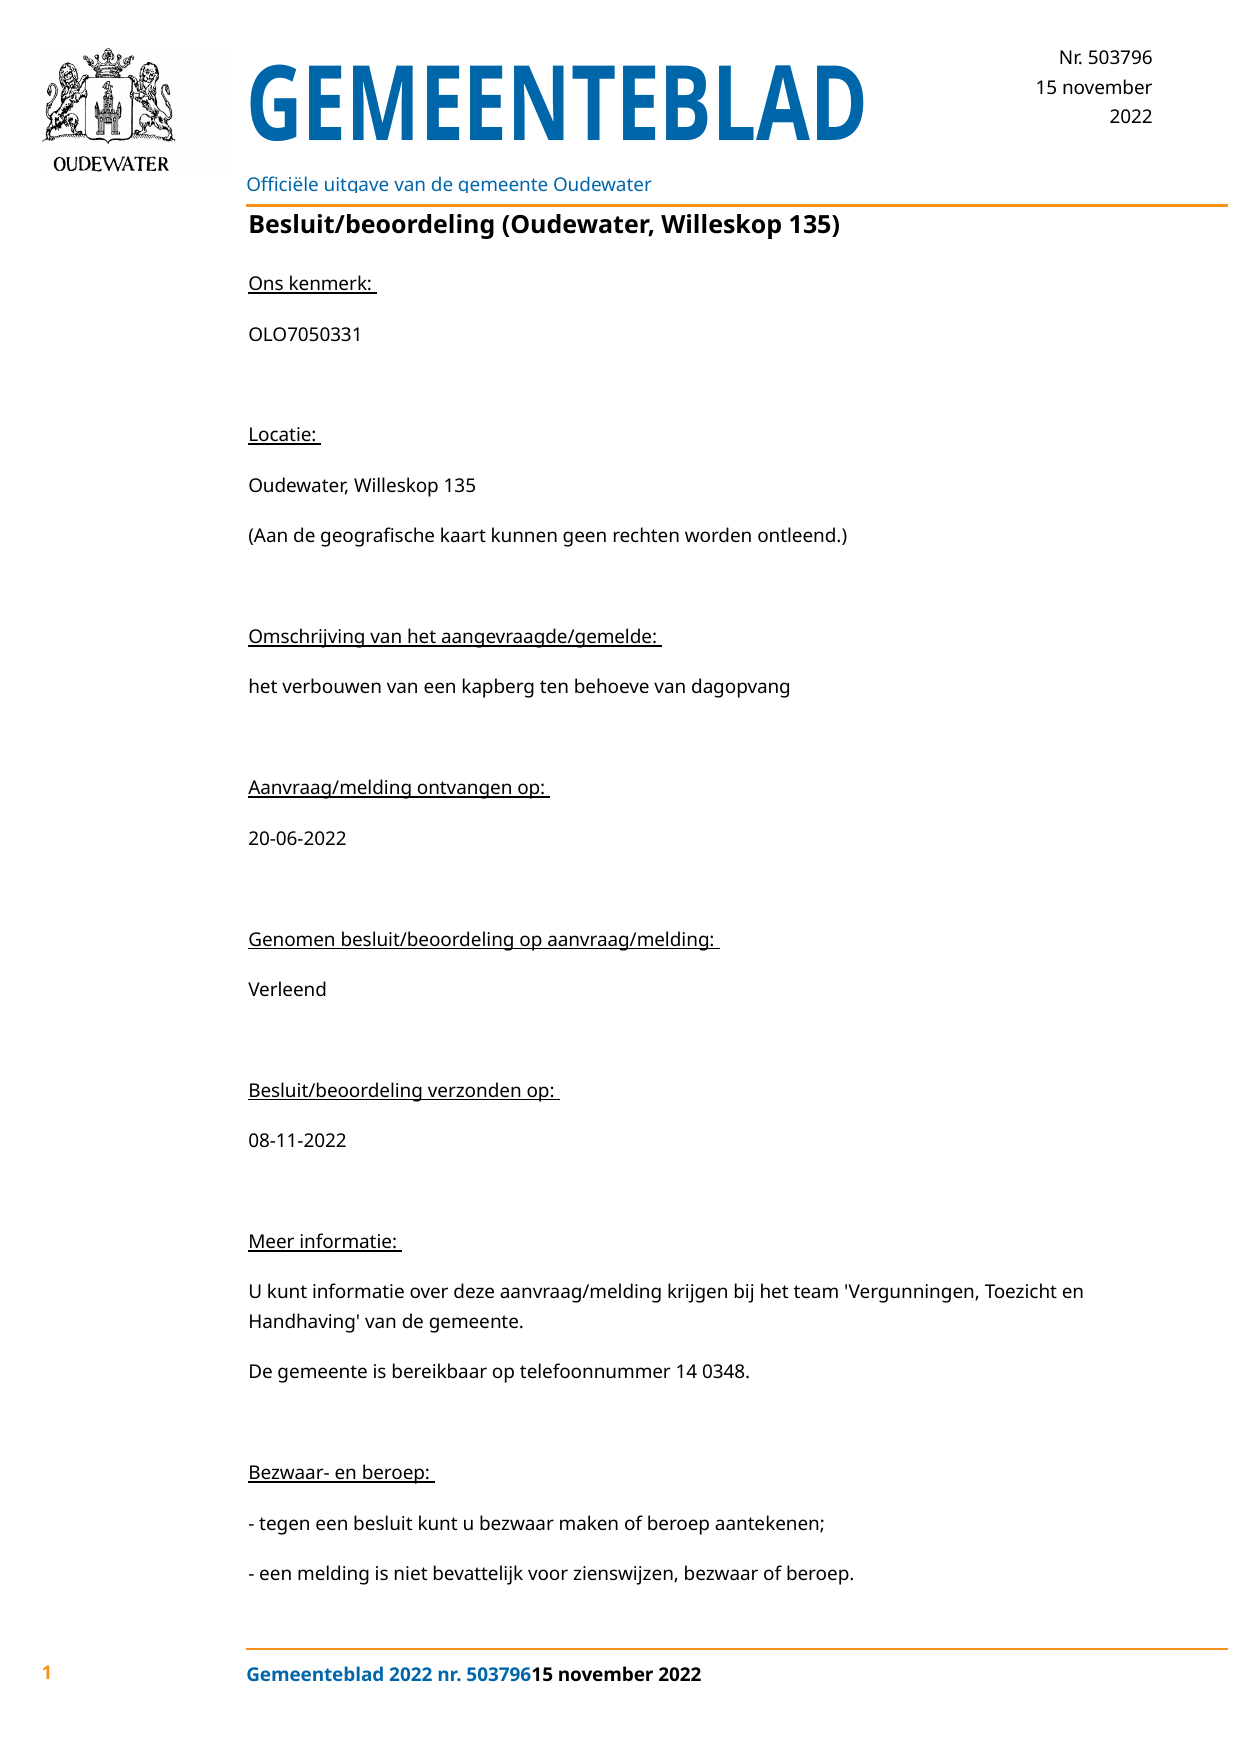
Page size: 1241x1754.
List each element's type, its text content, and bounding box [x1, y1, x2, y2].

text Ons kenmerk: [248, 270, 1152, 296]
text - tegen een besluit kunt u bezwaar maken of beroep aantekenen; [248, 1510, 1152, 1536]
picture [41, 47, 231, 172]
text Oudewater, Willeskop 135 [248, 472, 1152, 498]
text - een melding is niet bevattelijk voor zienswijzen, bezwaar of beroep. [248, 1560, 1152, 1586]
text OLO7050331 [248, 321, 1152, 346]
text 08-11-2022 [248, 1127, 1152, 1153]
text Besluit/beoordeling (Oudewater, Willeskop 135) [248, 207, 1152, 241]
text U kunt informatie over deze aanvraag/melding krijgen bij het team 'Vergunningen, Toezicht en Handhaving' van de gemeente. [248, 1279, 1152, 1334]
text Omschrijving van het aangevraagde/gemelde: [248, 623, 1152, 649]
text (Aan de geografische kaart kunnen geen rechten worden ontleend.) [248, 522, 1152, 548]
text Aanvraag/melding ontvangen op: [248, 774, 1152, 800]
text Meer informatie: [248, 1228, 1152, 1254]
text Locatie: [248, 422, 1152, 447]
text Besluit/beoordeling verzonden op: [248, 1077, 1152, 1103]
text Bezwaar- en beroep: [248, 1459, 1152, 1485]
text Verleend [248, 976, 1152, 1002]
text 20-06-2022 [248, 825, 1152, 851]
text De gemeente is bereikbaar op telefoonnummer 14 0348. [248, 1359, 1152, 1384]
text Genomen besluit/beoordeling op aanvraag/melding: [248, 926, 1152, 951]
text het verbouwen van een kapberg ten behoeve van dagopvang [248, 674, 1152, 699]
